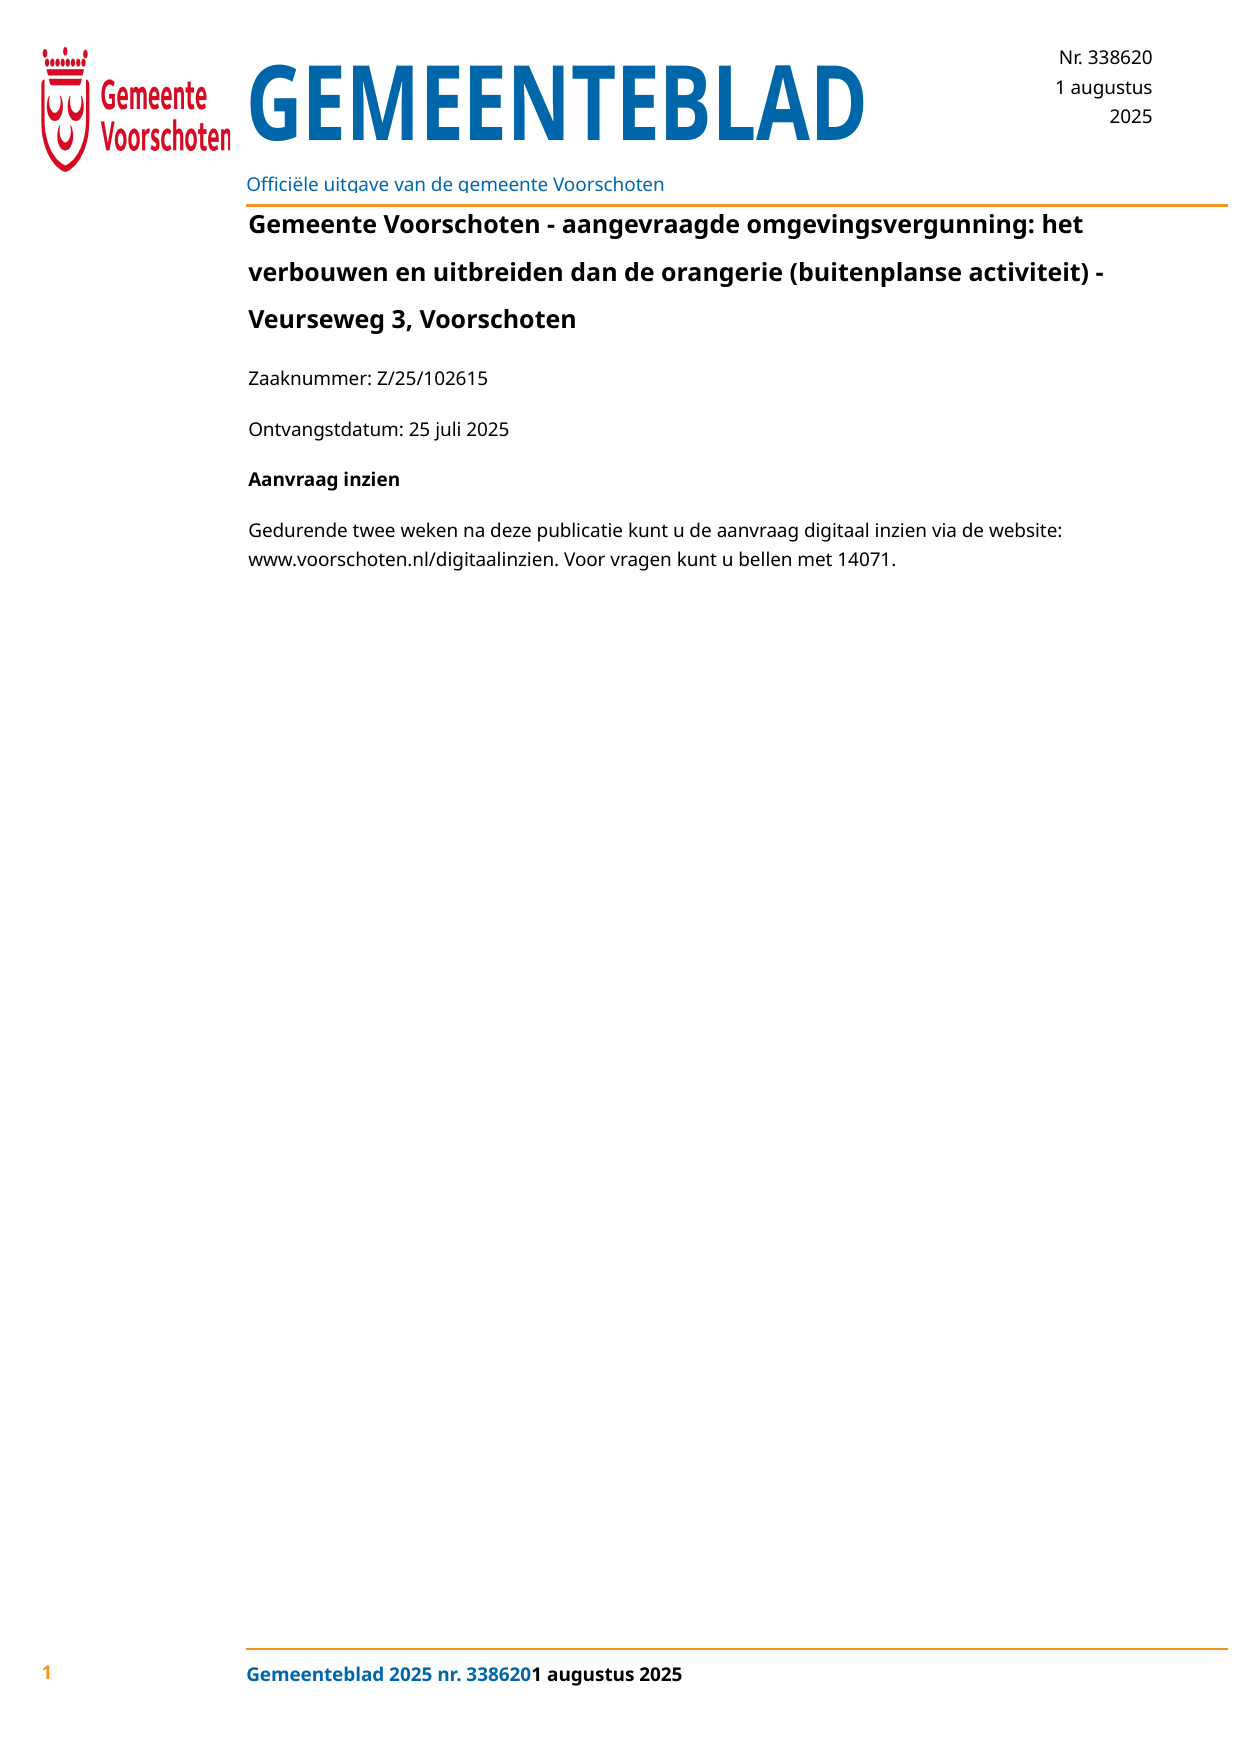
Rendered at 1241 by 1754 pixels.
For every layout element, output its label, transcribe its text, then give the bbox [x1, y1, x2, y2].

text Gemeente Voorschoten - aangevraagde omgevingsvergunning: het verbouwen en uitbreiden dan de orangerie (buitenplanse activiteit) - Veurseweg 3, Voorschoten [248, 207, 1152, 336]
text Ontvangstdatum: 25 juli 2025 [248, 416, 1152, 442]
picture [41, 47, 231, 172]
text Zaaknummer: Z/25/102615 [248, 366, 1152, 391]
text Gedurende twee weken na deze publicatie kunt u de aanvraag digitaal inzien via de website: www.voorschoten.nl/digitaalinzien. Voor vragen kunt u bellen met 14071. [248, 517, 1152, 572]
text Aanvraag inzien [248, 466, 1152, 492]
